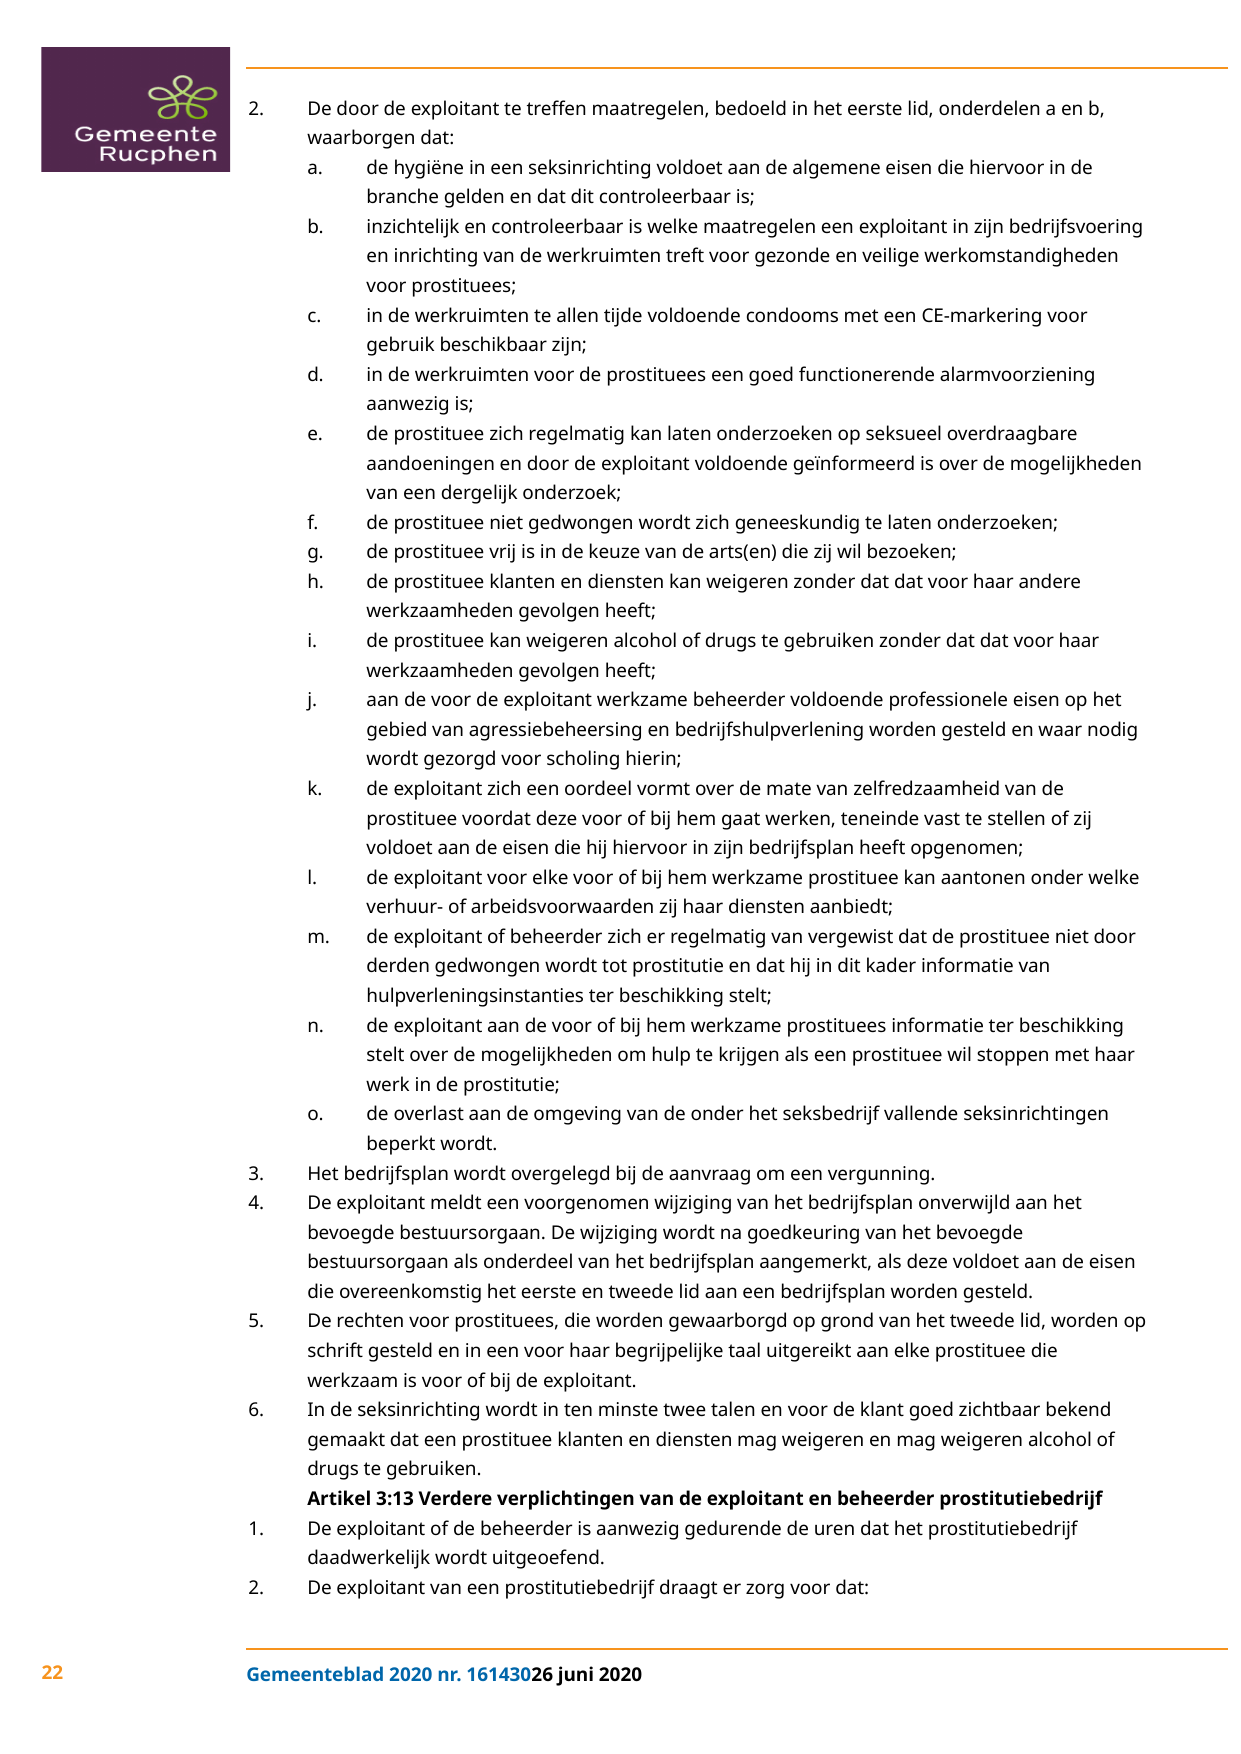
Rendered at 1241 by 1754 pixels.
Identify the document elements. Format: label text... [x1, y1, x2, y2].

list De exploitant of de beheerder is aanwezig gedurende de uren dat het prostitutiebedrijf daadwerkelijk wordt uitgeoefend. [248, 1515, 1152, 1570]
list In de seksinrichting wordt in ten minste twee talen en voor de klant goed zichtbaar bekend gemaakt dat een prostituee klanten en diensten mag weigeren en mag weigeren alcohol of drugs te gebruiken. [248, 1396, 1152, 1481]
list De rechten voor prostituees, die worden gewaarborgd op grond van het tweede lid, worden op schrift gesteld en in een voor haar begrijpelijke taal uitgereikt aan elke prostituee die werkzaam is voor of bij de exploitant. [248, 1308, 1152, 1393]
list de exploitant aan de voor of bij hem werkzame prostituees informatie ter beschikking stelt over de mogelijkheden om hulp te krijgen als een prostituee wil stoppen met haar werk in de prostitutie; [307, 1012, 1152, 1097]
list de prostituee klanten en diensten kan weigeren zonder dat dat voor haar andere werkzaamheden gevolgen heeft; [307, 568, 1152, 623]
list de prostituee kan weigeren alcohol of drugs te gebruiken zonder dat dat voor haar werkzaamheden gevolgen heeft; [307, 627, 1152, 683]
list de overlast aan de omgeving van de onder het seksbedrijf vallende seksinrichtingen beperkt wordt. [307, 1101, 1152, 1156]
list aan de voor de exploitant werkzame beheerder voldoende professionele eisen op het gebied van agressiebeheersing en bedrijfshulpverlening worden gesteld en waar nodig wordt gezorgd voor scholing hierin; [307, 686, 1152, 771]
list inzichtelijk en controleerbaar is welke maatregelen een exploitant in zijn bedrijfsvoering en inrichting van de werkruimten treft voor gezonde en veilige werkomstandigheden voor prostituees; [307, 213, 1152, 298]
list de prostituee vrij is in de keuze van de arts(en) die zij wil bezoeken; [307, 538, 1152, 564]
list Het bedrijfsplan wordt overgelegd bij de aanvraag om een vergunning. [248, 1160, 1152, 1186]
list De exploitant van een prostitutiebedrijf draagt er zorg voor dat: [248, 1574, 1152, 1600]
picture [41, 47, 231, 172]
list de exploitant of beheerder zich er regelmatig van vergewist dat de prostituee niet door derden gedwongen wordt tot prostitutie en dat hij in dit kader informatie van hulpverleningsinstanties ter beschikking stelt; [307, 923, 1152, 1008]
list in de werkruimten te allen tijde voldoende condooms met een CE-markering voor gebruik beschikbaar zijn; [307, 302, 1152, 357]
list in de werkruimten voor de prostituees een goed functionerende alarmvoorziening aanwezig is; [307, 361, 1152, 416]
list de exploitant zich een oordeel vormt over de mate van zelfredzaamheid van de prostituee voordat deze voor of bij hem gaat werken, teneinde vast te stellen of zij voldoet aan de eisen die hij hiervoor in zijn bedrijfsplan heeft opgenomen; [307, 775, 1152, 860]
list de exploitant voor elke voor of bij hem werkzame prostituee kan aantonen onder welke verhuur- of arbeidsvoorwaarden zij haar diensten aanbiedt; [307, 864, 1152, 919]
list de prostituee niet gedwongen wordt zich geneeskundig te laten onderzoeken; [307, 509, 1152, 535]
list De door de exploitant te treffen maatregelen, bedoeld in het eerste lid, onderdelen a en b, waarborgen dat: [248, 95, 1152, 150]
list Artikel 3:13 Verdere verplichtingen van de exploitant en beheerder prostitutiebedrijf [248, 1485, 1152, 1511]
list de hygiëne in een seksinrichting voldoet aan de algemene eisen die hiervoor in de branche gelden en dat dit controleerbaar is; [307, 154, 1152, 209]
list de prostituee zich regelmatig kan laten onderzoeken op seksueel overdraagbare aandoeningen en door de exploitant voldoende geïnformeerd is over de mogelijkheden van een dergelijk onderzoek; [307, 420, 1152, 505]
list De exploitant meldt een voorgenomen wijziging van het bedrijfsplan onverwijld aan het bevoegde bestuursorgaan. De wijziging wordt na goedkeuring van het bevoegde bestuursorgaan als onderdeel van het bedrijfsplan aangemerkt, als deze voldoet aan de eisen die overeenkomstig het eerste en tweede lid aan een bedrijfsplan worden gesteld. [248, 1189, 1152, 1304]
